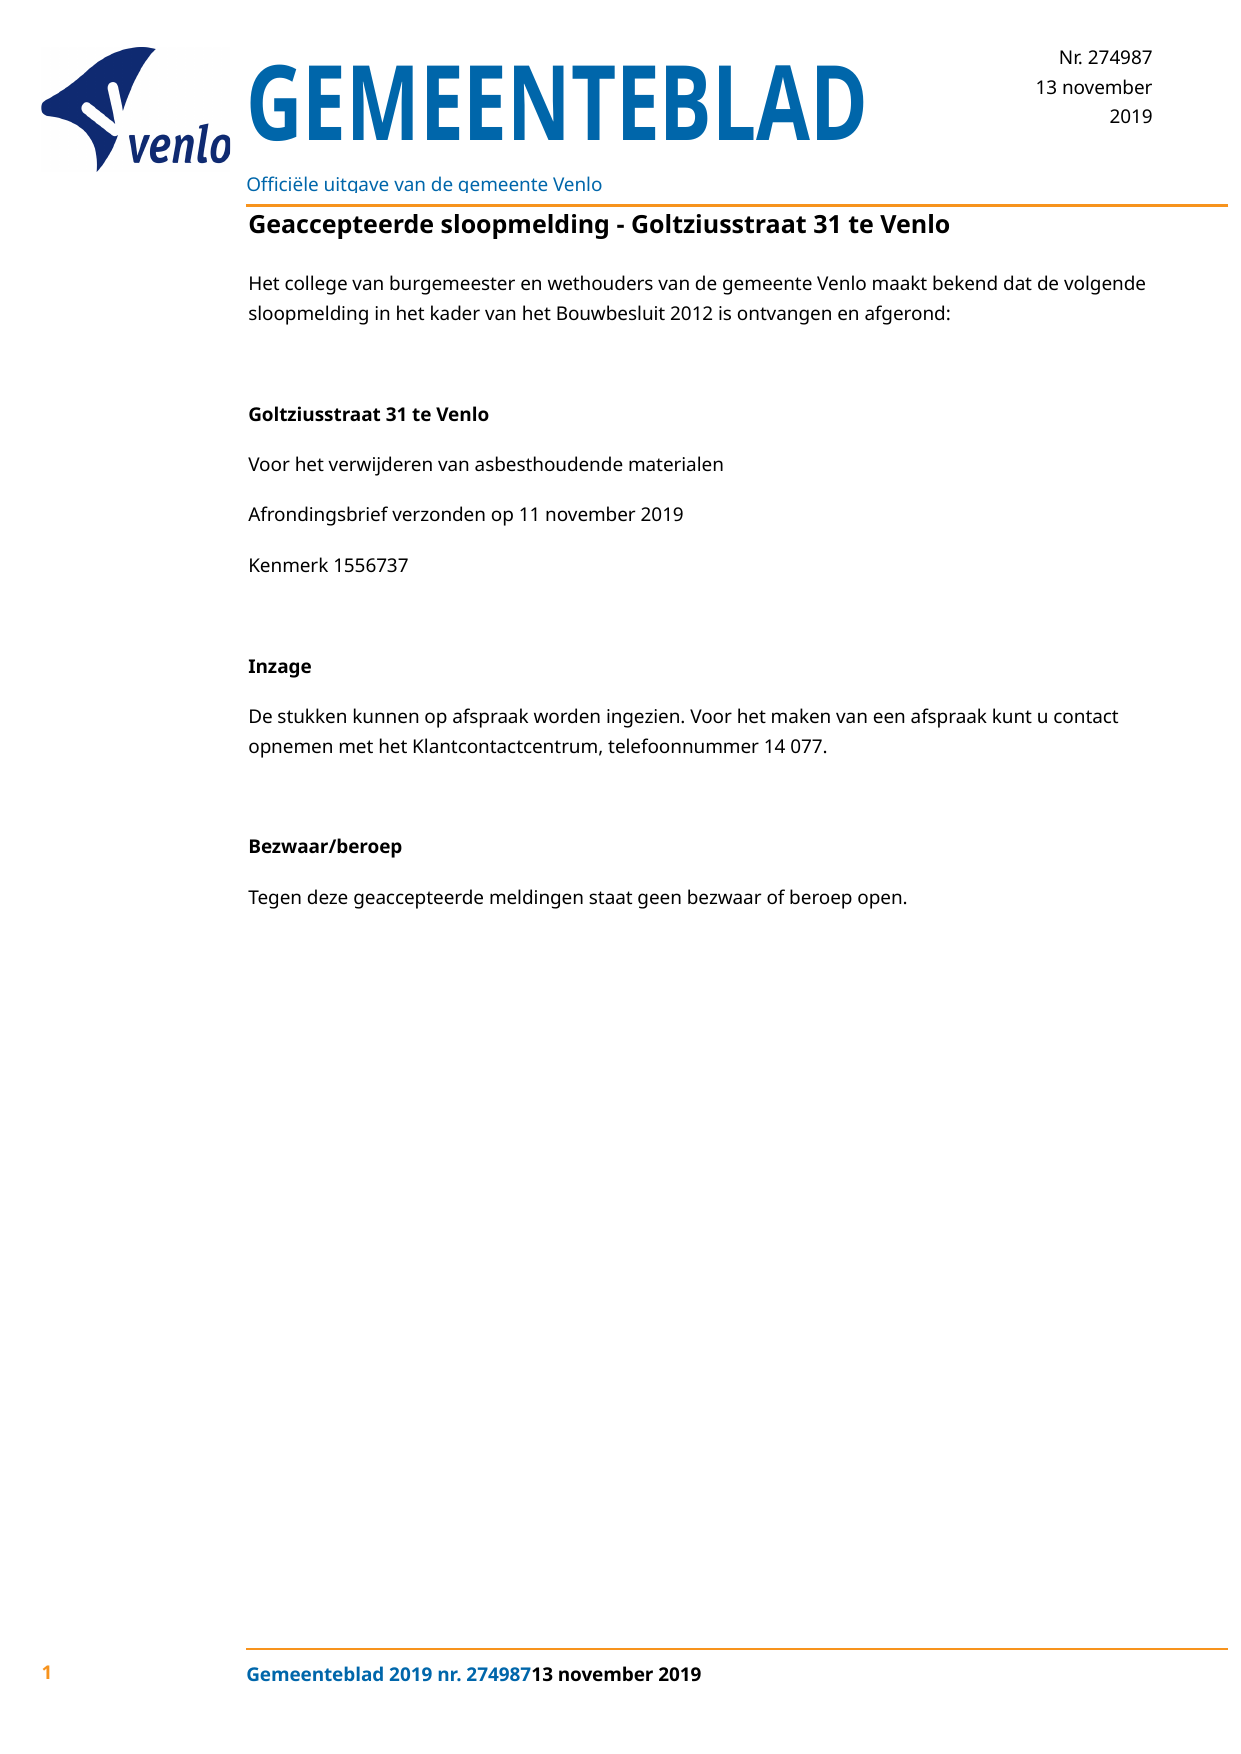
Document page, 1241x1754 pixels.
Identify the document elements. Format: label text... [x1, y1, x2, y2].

text De stukken kunnen op afspraak worden ingezien. Voor het maken van een afspraak kunt u contact opnemen met het Klantcontactcentrum, telefoonnummer 14 077. [248, 703, 1152, 758]
text Afrondingsbrief verzonden op 11 november 2019 [248, 502, 1152, 527]
text Bezwaar/beroep [248, 834, 1152, 859]
text Tegen deze geaccepteerde meldingen staat geen bezwaar of beroep open. [248, 884, 1152, 910]
picture [41, 47, 231, 172]
text Goltziusstraat 31 te Venlo [248, 401, 1152, 426]
text Geaccepteerde sloopmelding - Goltziusstraat 31 te Venlo [248, 207, 1152, 241]
text Kenmerk 1556737 [248, 552, 1152, 578]
text Het college van burgemeester en wethouders van de gemeente Venlo maakt bekend dat de volgende sloopmelding in het kader van het Bouwbesluit 2012 is ontvangen en afgerond: [248, 270, 1152, 326]
text Inzage [248, 653, 1152, 678]
text Voor het verwijderen van asbesthoudende materialen [248, 451, 1152, 477]
